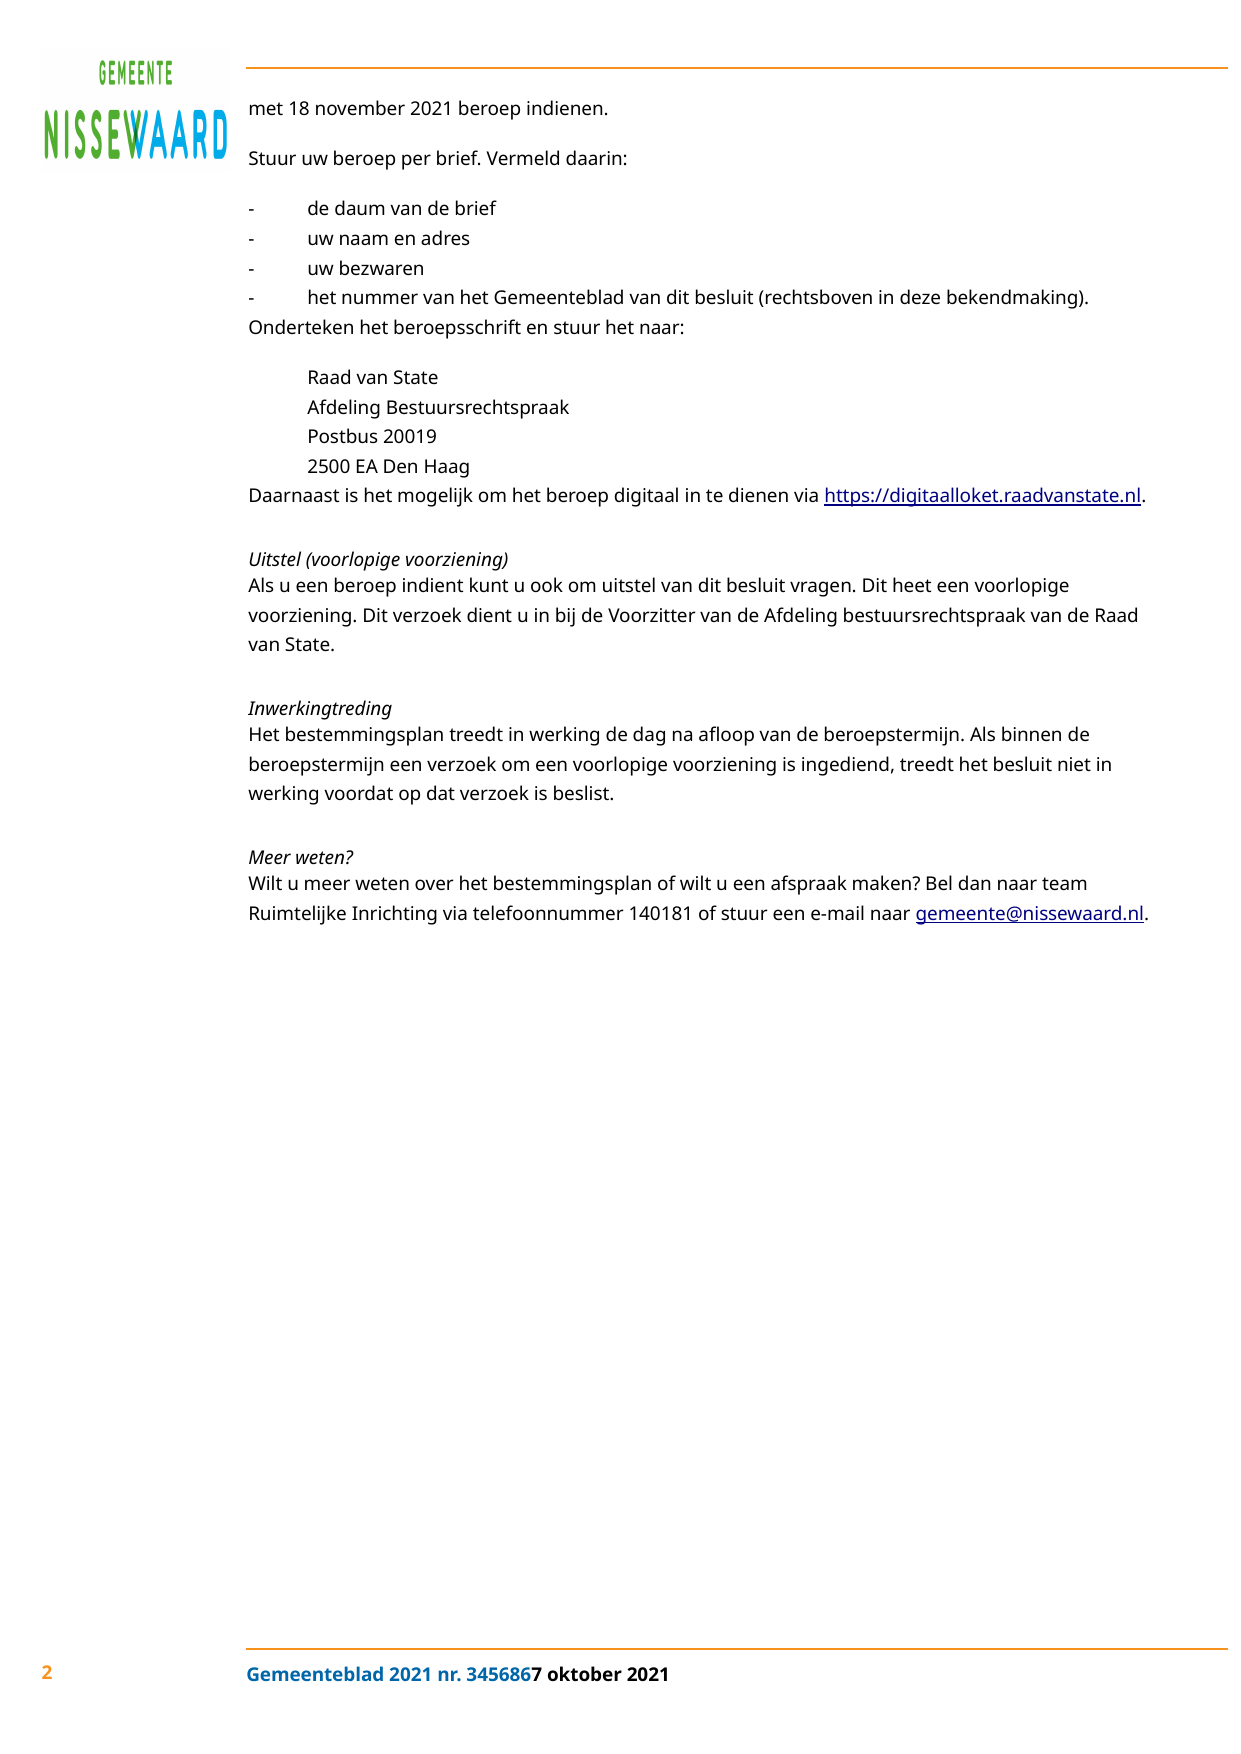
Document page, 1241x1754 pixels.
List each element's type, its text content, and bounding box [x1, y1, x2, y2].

list het nummer van het Gemeenteblad van dit besluit (rechtsboven in deze bekendmaking). [248, 284, 1152, 310]
list uw naam en adres [248, 225, 1152, 251]
text Meer weten? [248, 844, 1152, 870]
text Onderteken het beroepsschrift en stuur het naar: [248, 314, 1152, 340]
text Inwerkingtreding [248, 696, 1152, 721]
list 2500 EA Den Haag [248, 453, 1152, 479]
text Wilt u meer weten over het bestemmingsplan of wilt u een afspraak maken? Bel dan naar team Ruimtelijke Inrichting via telefoonnummer 140181 of stuur een e-mail naar gemeente@nissewaard.nl. [248, 870, 1152, 925]
list Afdeling Bestuursrechtspraak [248, 394, 1152, 420]
text met 18 november 2021 beroep indienen. [248, 95, 1152, 121]
list Postbus 20019 [248, 423, 1152, 449]
text Als u een beroep indient kunt u ook om uitstel van dit besluit vragen. Dit heet een voorlopige voorziening. Dit verzoek dient u in bij de Voorzitter van de Afdeling bestuursrechtspraak van de Raad van State. [248, 572, 1152, 657]
picture [41, 47, 231, 172]
list Raad van State [248, 364, 1152, 390]
text Daarnaast is het mogelijk om het beroep digitaal in te dienen via https://digitaalloket.raadvanstate.nl. [248, 483, 1152, 508]
text Stuur uw beroep per brief. Vermeld daarin: [248, 145, 1152, 171]
list uw bezwaren [248, 255, 1152, 281]
text Uitstel (voorlopige voorziening) [248, 547, 1152, 572]
text Het bestemmingsplan treedt in werking de dag na afloop van de beroepstermijn. Als binnen de beroepstermijn een verzoek om een voorlopige voorziening is ingediend, treedt het besluit niet in werking voordat op dat verzoek is beslist. [248, 721, 1152, 806]
list de daum van de brief [248, 196, 1152, 221]
